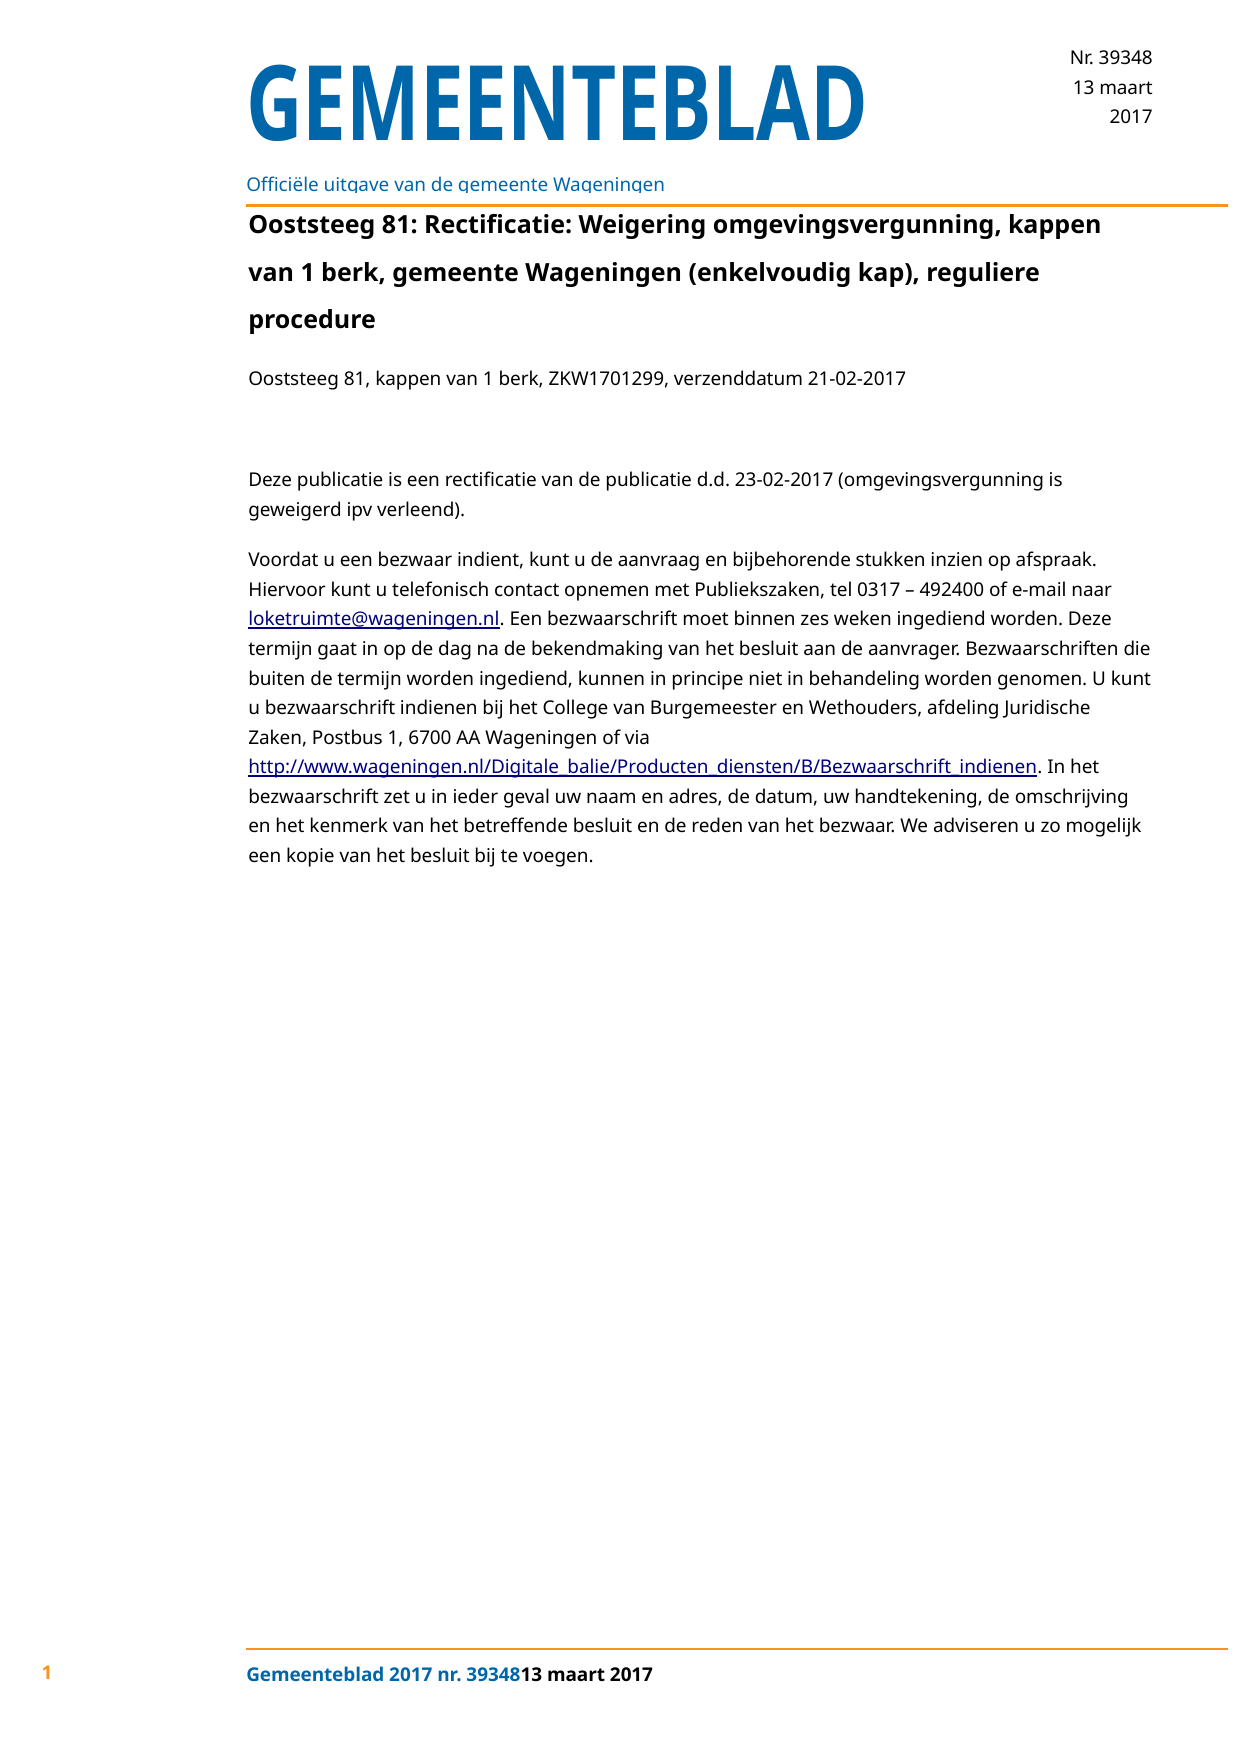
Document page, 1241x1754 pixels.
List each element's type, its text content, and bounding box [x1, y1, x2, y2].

picture [41, 47, 231, 172]
text Voordat u een bezwaar indient, kunt u de aanvraag en bijbehorende stukken inzien op afspraak. Hiervoor kunt u telefonisch contact opnemen met Publiekszaken, tel 0317 – 492400 of e-mail naar loketruimte@wageningen.nl. Een bezwaarschrift moet binnen zes weken ingediend worden. Deze termijn gaat in op de dag na de bekendmaking van het besluit aan de aanvrager. Bezwaarschriften die buiten de termijn worden ingediend, kunnen in principe niet in behandeling worden genomen. U kunt u bezwaarschrift indienen bij het College van Burgemeester en Wethouders, afdeling Juridische Zaken, Postbus 1, 6700 AA Wageningen of via http://www.wageningen.nl/Digitale_balie/Producten_diensten/B/Bezwaarschrift_indienen. In het bezwaarschrift zet u in ieder geval uw naam en adres, de datum, uw handtekening, de omschrijving en het kenmerk van het betreffende besluit en de reden van het bezwaar. We adviseren u zo mogelijk een kopie van het besluit bij te voegen. [248, 546, 1152, 868]
text Ooststeeg 81: Rectificatie: Weigering omgevingsvergunning, kappen van 1 berk, gemeente Wageningen (enkelvoudig kap), reguliere procedure [248, 207, 1152, 336]
text Deze publicatie is een rectificatie van de publicatie d.d. 23-02-2017 (omgevingsvergunning is geweigerd ipv verleend). [248, 466, 1152, 522]
text Ooststeeg 81, kappen van 1 berk, ZKW1701299, verzenddatum 21-02-2017 [248, 366, 1152, 391]
